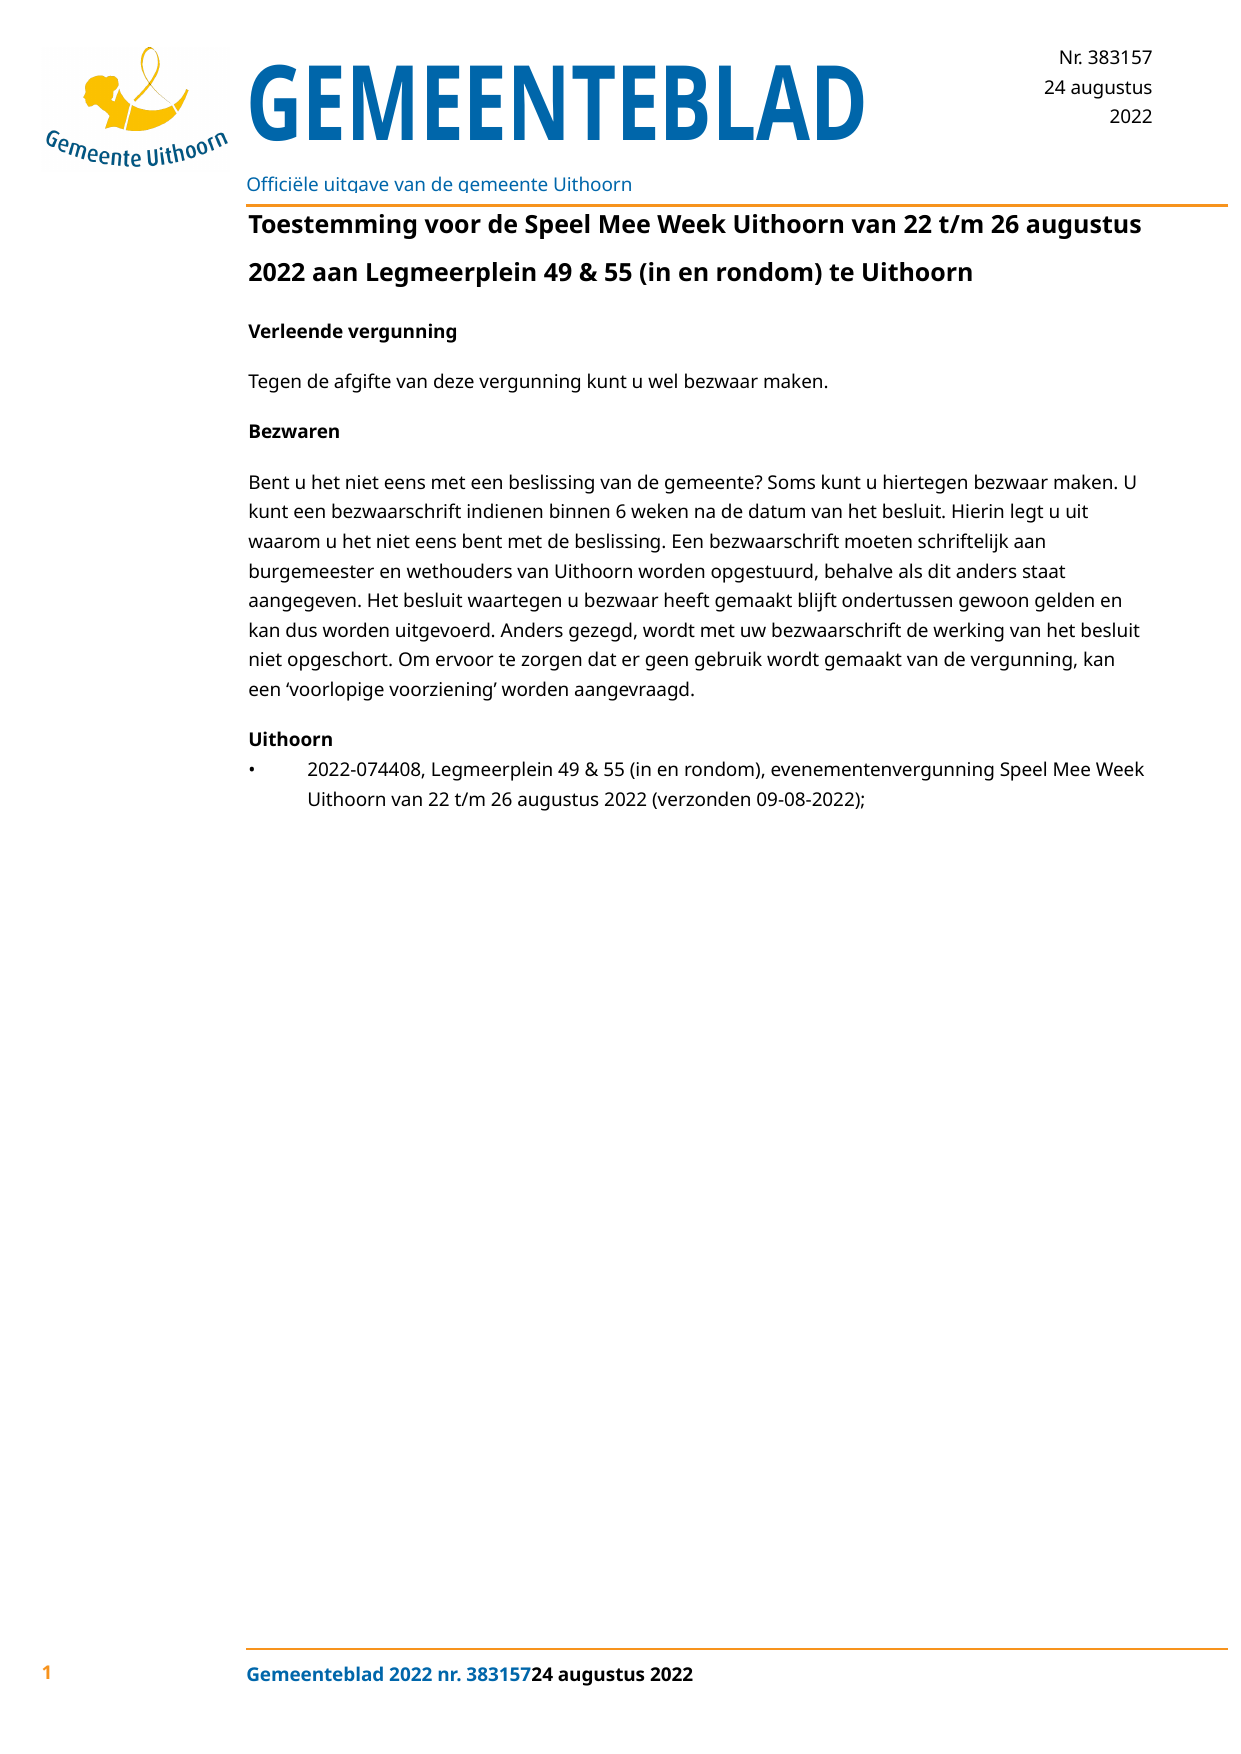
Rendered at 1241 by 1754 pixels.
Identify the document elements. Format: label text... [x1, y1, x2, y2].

text Uithoorn [248, 727, 1152, 752]
list 2022-074408, Legmeerplein 49 & 55 (in en rondom), evenementenvergunning Speel Mee Week Uithoorn van 22 t/m 26 augustus 2022 (verzonden 09-08-2022); [248, 756, 1152, 812]
text Tegen de afgifte van deze vergunning kunt u wel bezwaar maken. [248, 368, 1152, 394]
text Bent u het niet eens met een beslissing van de gemeente? Soms kunt u hiertegen bezwaar maken. U kunt een bezwaarschrift indienen binnen 6 weken na de datum van het besluit. Hierin legt u uit waarom u het niet eens bent met de beslissing. Een bezwaarschrift moeten schriftelijk aan burgemeester en wethouders van Uithoorn worden opgestuurd, behalve als dit anders staat aangegeven. Het besluit waartegen u bezwaar heeft gemaakt blijft ondertussen gewoon gelden en kan dus worden uitgevoerd. Anders gezegd, wordt met uw bezwaarschrift de werking van het besluit niet opgeschort. Om ervoor te zorgen dat er geen gebruik wordt gemaakt van de vergunning, kan een ‘voorlopige voorziening’ worden aangevraagd. [248, 469, 1152, 702]
text Toestemming voor de Speel Mee Week Uithoorn van 22 t/m 26 augustus 2022 aan Legmeerplein 49 & 55 (in en rondom) te Uithoorn [248, 207, 1152, 288]
text Verleende vergunning [248, 318, 1152, 344]
picture [41, 47, 231, 172]
text Bezwaren [248, 419, 1152, 444]
